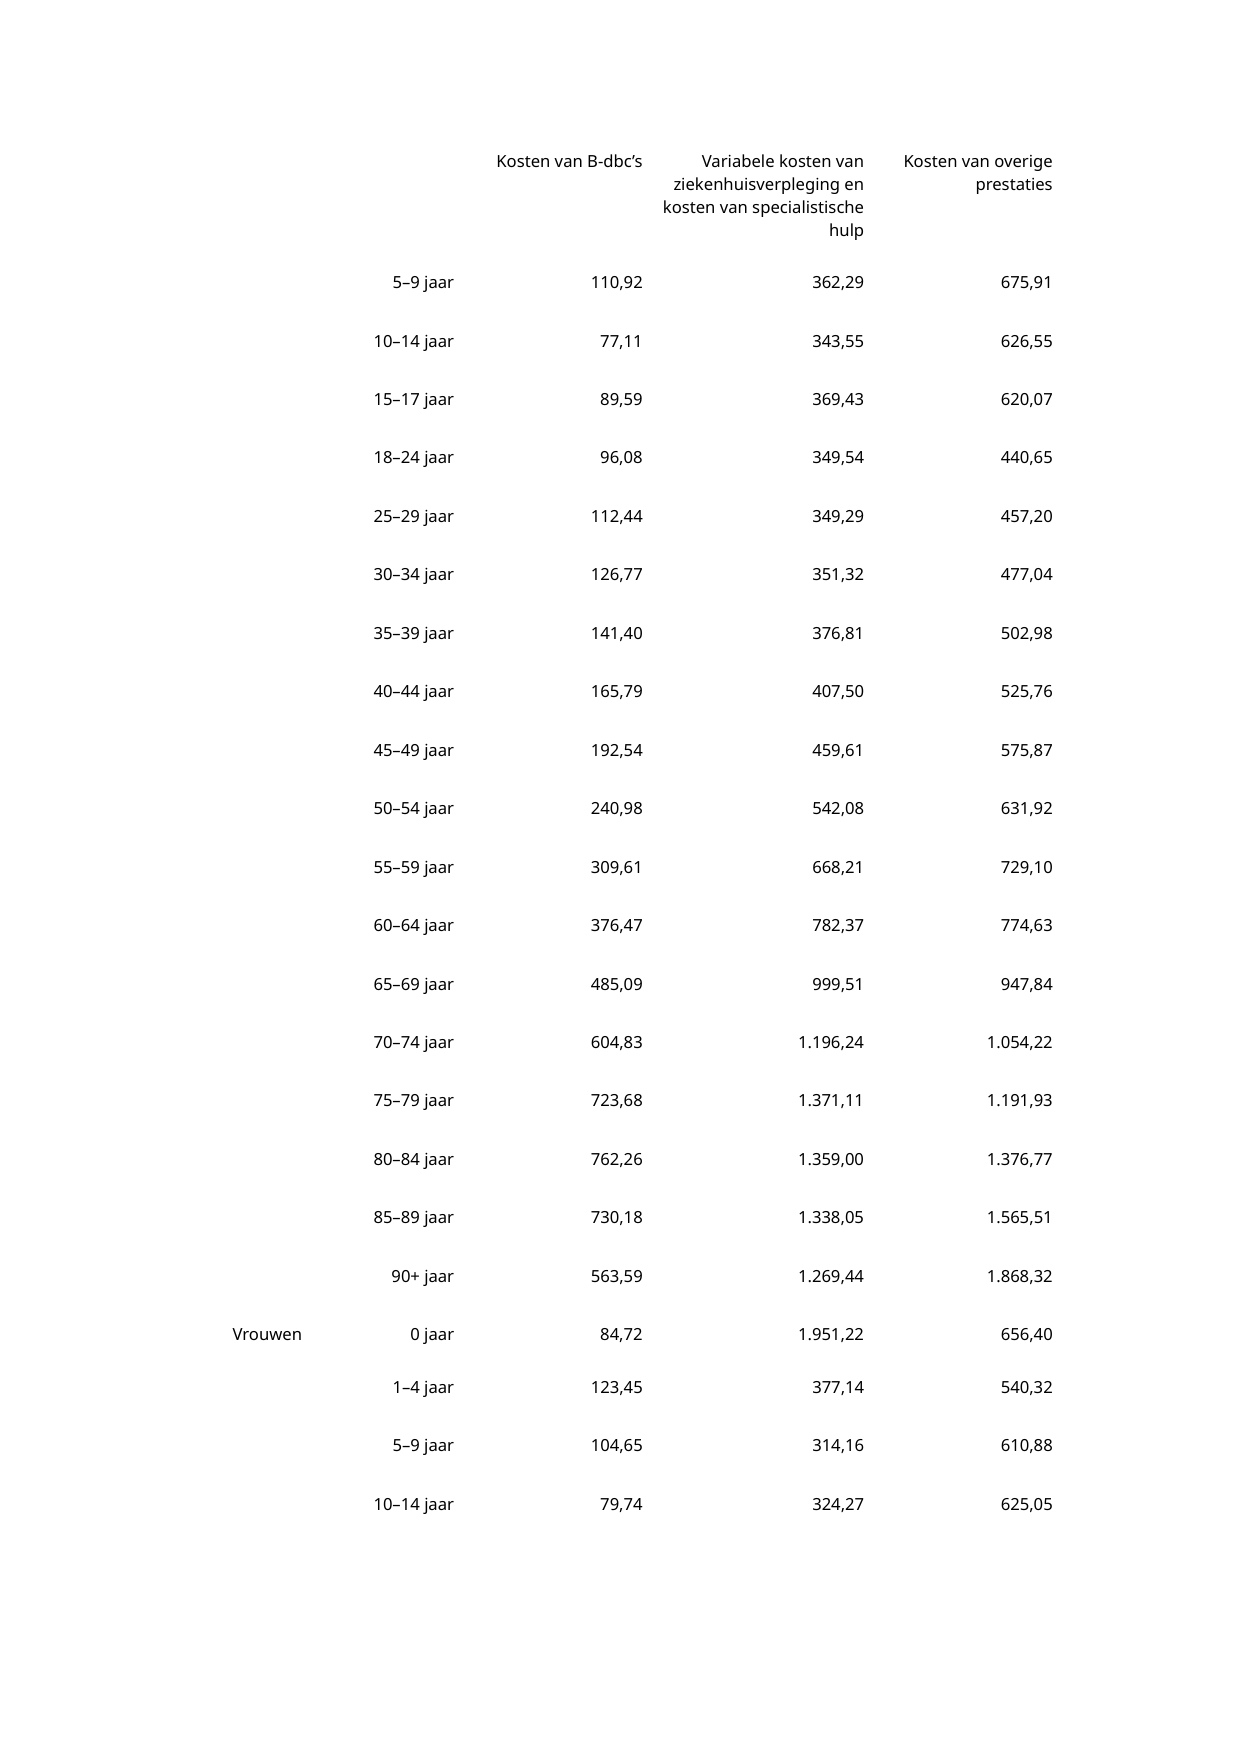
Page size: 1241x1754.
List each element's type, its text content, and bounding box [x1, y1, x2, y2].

table_cell 1.191,93 [864, 1089, 1053, 1147]
table_cell 485,09 [454, 972, 642, 1031]
table_cell 10–14 jaar [331, 1492, 454, 1551]
table_cell 60–64 jaar [331, 914, 454, 972]
table_cell 459,61 [643, 738, 864, 797]
table_cell 625,05 [864, 1492, 1053, 1551]
table_cell 563,59 [454, 1264, 642, 1323]
table_cell 774,63 [864, 914, 1053, 972]
table_cell 762,26 [454, 1148, 642, 1206]
table_cell [233, 271, 331, 329]
table_cell [233, 914, 331, 972]
table_cell 65–69 jaar [331, 972, 454, 1031]
table_cell 1.196,24 [643, 1031, 864, 1089]
table_cell 675,91 [864, 271, 1053, 329]
table_cell [233, 972, 331, 1031]
table_cell [233, 1434, 331, 1492]
table_cell 369,43 [643, 388, 864, 446]
table_cell 25–29 jaar [331, 505, 454, 563]
table_cell 96,08 [454, 446, 642, 504]
table_cell 575,87 [864, 738, 1053, 797]
table_cell [233, 738, 331, 797]
table_cell [233, 1089, 331, 1147]
table_cell 1.376,77 [864, 1148, 1053, 1206]
table_cell 35–39 jaar [331, 621, 454, 680]
table_cell 5–9 jaar [331, 271, 454, 329]
table_cell 1.565,51 [864, 1206, 1053, 1264]
table_cell 631,92 [864, 797, 1053, 855]
table_cell 89,59 [454, 388, 642, 446]
table_cell 440,65 [864, 446, 1053, 504]
table_cell [233, 388, 331, 446]
table_cell 309,61 [454, 855, 642, 914]
table_header Kosten van overige prestaties [864, 150, 1053, 271]
table_cell 126,77 [454, 563, 642, 621]
table_cell [233, 797, 331, 855]
table_cell [233, 1031, 331, 1089]
table_cell 729,10 [864, 855, 1053, 914]
table_cell [233, 621, 331, 680]
table_cell 1.359,00 [643, 1148, 864, 1206]
table_cell 70–74 jaar [331, 1031, 454, 1089]
table_cell 349,29 [643, 505, 864, 563]
table_cell 45–49 jaar [331, 738, 454, 797]
table_cell 75–79 jaar [331, 1089, 454, 1147]
table_cell [233, 680, 331, 738]
table_cell 240,98 [454, 797, 642, 855]
table_cell 362,29 [643, 271, 864, 329]
table_cell 542,08 [643, 797, 864, 855]
table_cell [233, 855, 331, 914]
table_cell 50–54 jaar [331, 797, 454, 855]
table_header [233, 150, 454, 271]
table_cell 90+ jaar [331, 1264, 454, 1323]
table_cell 349,54 [643, 446, 864, 504]
table_cell [233, 1148, 331, 1206]
table_cell 604,83 [454, 1031, 642, 1089]
table_cell 15–17 jaar [331, 388, 454, 446]
table_cell 165,79 [454, 680, 642, 738]
table_cell 377,14 [643, 1375, 864, 1434]
table_cell 80–84 jaar [331, 1148, 454, 1206]
table_cell 85–89 jaar [331, 1206, 454, 1264]
table_cell [233, 329, 331, 388]
table_cell 656,40 [864, 1323, 1053, 1375]
table_cell 540,32 [864, 1375, 1053, 1434]
table_header Variabele kosten van ziekenhuisverpleging en kosten van specialistische hulp [643, 150, 864, 271]
table_cell 5–9 jaar [331, 1434, 454, 1492]
table_cell 782,37 [643, 914, 864, 972]
table_cell 110,92 [454, 271, 642, 329]
table_cell 502,98 [864, 621, 1053, 680]
table_cell 0 jaar [331, 1323, 454, 1375]
table_cell 314,16 [643, 1434, 864, 1492]
table_cell 1.269,44 [643, 1264, 864, 1323]
table_cell [233, 563, 331, 621]
table_cell 30–34 jaar [331, 563, 454, 621]
table_cell 668,21 [643, 855, 864, 914]
table_cell 610,88 [864, 1434, 1053, 1492]
table_cell 1–4 jaar [331, 1375, 454, 1434]
table_cell 55–59 jaar [331, 855, 454, 914]
table_cell 141,40 [454, 621, 642, 680]
table_cell 79,74 [454, 1492, 642, 1551]
table_cell 407,50 [643, 680, 864, 738]
table_cell 525,76 [864, 680, 1053, 738]
table_cell [233, 446, 331, 504]
table_cell 626,55 [864, 329, 1053, 388]
table_cell 457,20 [864, 505, 1053, 563]
table_cell 376,47 [454, 914, 642, 972]
table_cell 947,84 [864, 972, 1053, 1031]
table_cell 104,65 [454, 1434, 642, 1492]
table_cell [233, 1264, 331, 1323]
table_cell 192,54 [454, 738, 642, 797]
table_cell 84,72 [454, 1323, 642, 1375]
table_cell 18–24 jaar [331, 446, 454, 504]
table_cell [233, 1492, 331, 1551]
table_cell 376,81 [643, 621, 864, 680]
table_cell 1.338,05 [643, 1206, 864, 1264]
table_cell 40–44 jaar [331, 680, 454, 738]
table_header Kosten van B-dbc’s [454, 150, 642, 271]
table_cell 1.868,32 [864, 1264, 1053, 1323]
table_cell 324,27 [643, 1492, 864, 1551]
table_cell 1.054,22 [864, 1031, 1053, 1089]
table_cell 730,18 [454, 1206, 642, 1264]
table_cell [233, 1206, 331, 1264]
table_cell 477,04 [864, 563, 1053, 621]
table_cell 77,11 [454, 329, 642, 388]
table_cell 620,07 [864, 388, 1053, 446]
table_cell 999,51 [643, 972, 864, 1031]
table_cell 343,55 [643, 329, 864, 388]
table_cell [233, 1375, 331, 1434]
table_cell Vrouwen [233, 1323, 331, 1375]
table_cell 10–14 jaar [331, 329, 454, 388]
table_cell 351,32 [643, 563, 864, 621]
table_cell 1.371,11 [643, 1089, 864, 1147]
table_cell [233, 505, 331, 563]
table_cell 723,68 [454, 1089, 642, 1147]
table_cell 1.951,22 [643, 1323, 864, 1375]
table_cell 123,45 [454, 1375, 642, 1434]
table_cell 112,44 [454, 505, 642, 563]
